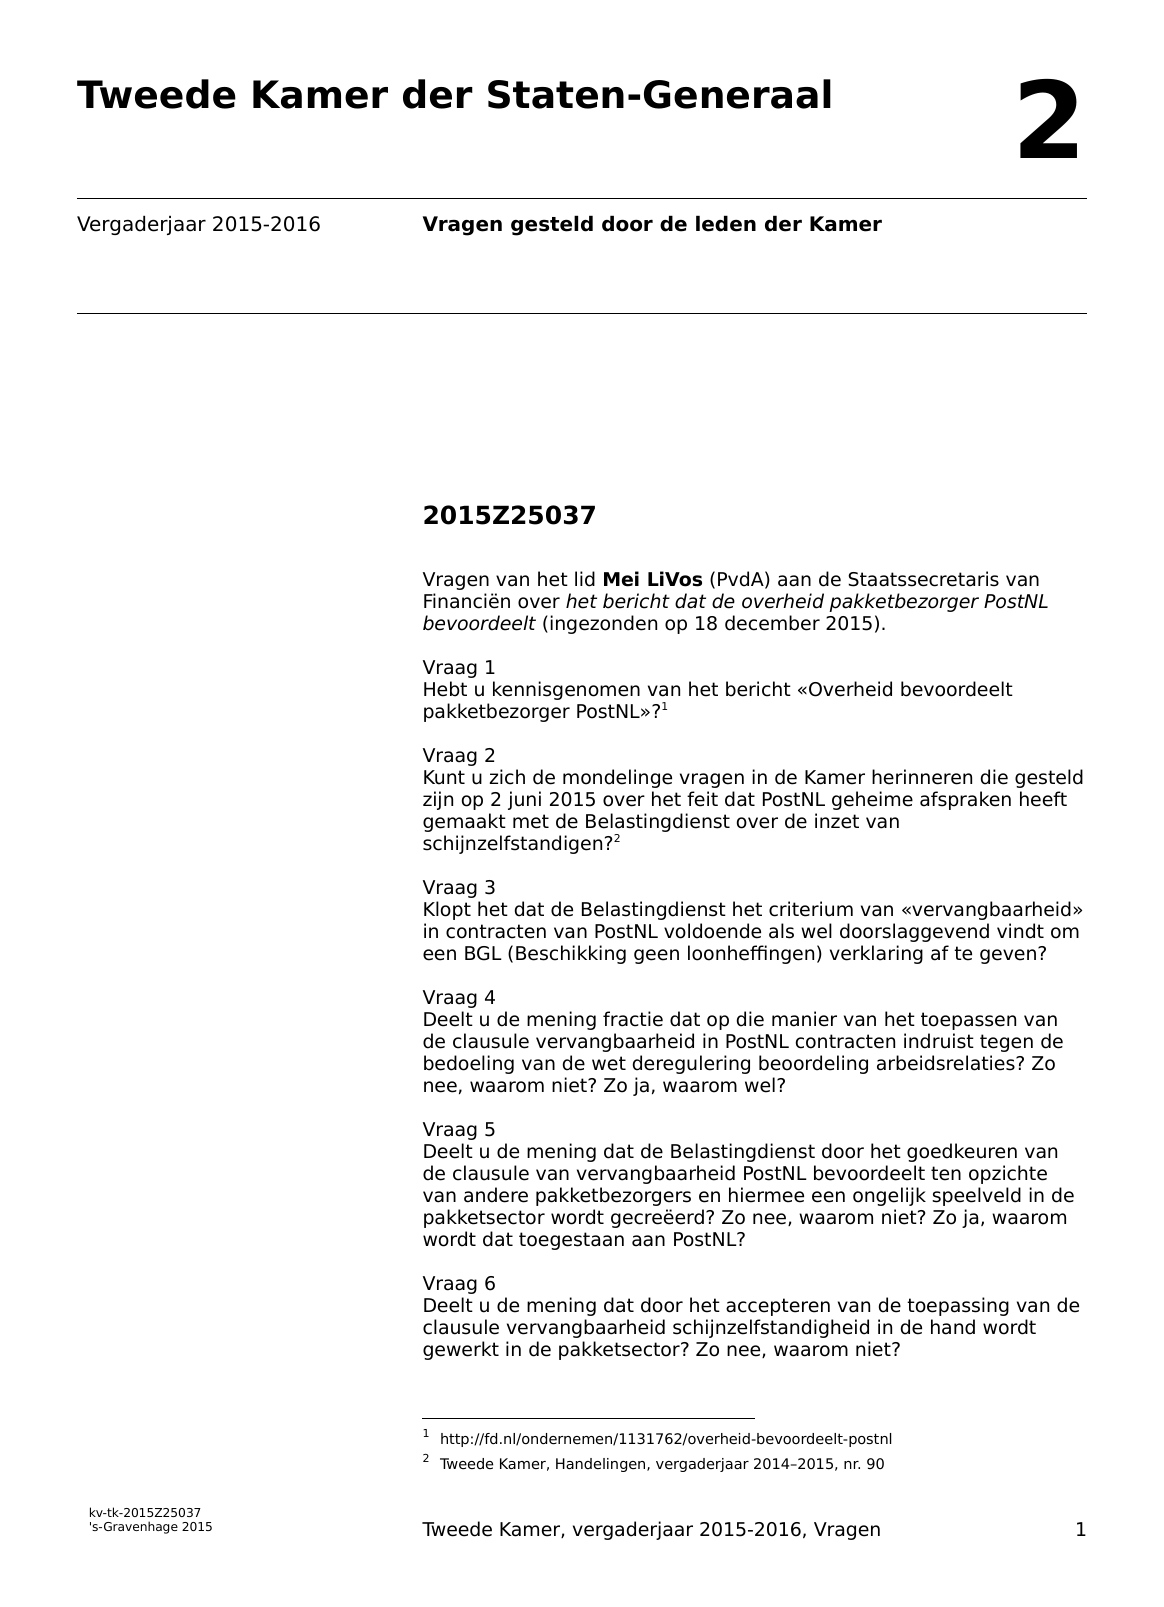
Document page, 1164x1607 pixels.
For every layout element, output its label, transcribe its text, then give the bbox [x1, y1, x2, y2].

text Kunt u zich de mondelinge vragen in de Kamer herinneren die gesteld zijn op 2 juni 2015 over het feit dat PostNL geheime afspraken heeft gemaakt met de Belastingdienst over de inzet van schijnzelfstandigen? [422, 767, 1087, 855]
text 's-Gravenhage 2015 [88, 1520, 323, 1534]
text kv-tk-2015Z25037 [88, 1506, 323, 1520]
text Vraag 4 [422, 987, 1087, 1009]
text Klopt het dat de Belastingdienst het criterium van «vervangbaarheid» in contracten van PostNL voldoende als wel doorslaggevend vindt om een BGL (Beschikking geen loonheffingen) verklaring af te geven? [422, 899, 1087, 965]
text Deelt u de mening dat de Belastingdienst door het goedkeuren van de clausule van vervangbaarheid PostNL bevoordeelt ten opzichte van andere pakketbezorgers en hiermee een ongelijk speelveld in de pakketsector wordt gecreëerd? Zo nee, waarom niet? Zo ja, waarom wordt dat toegestaan aan PostNL? [422, 1141, 1087, 1251]
text Vraag 1 [422, 657, 1087, 679]
table_cell Vragen gesteld door de leden der Kamer [422, 199, 1087, 313]
table_header 2 [886, 59, 1087, 198]
text Vraag 6 [422, 1273, 1087, 1295]
text Deelt u de mening fractie dat op die manier van het toepassen van de clausule vervangbaarheid in PostNL contracten indruist tegen de bedoeling van de wet deregulering beoordeling arbeidsrelaties? Zo nee, waarom niet? Zo ja, waarom wel? [422, 1009, 1087, 1097]
text Vraag 2 [422, 745, 1087, 767]
table_header Tweede Kamer der Staten-Generaal [77, 59, 886, 198]
text Vraag 5 [422, 1119, 1087, 1141]
text Hebt u kennisgenomen van het bericht «Overheid bevoordeelt pakketbezorger PostNL»? [422, 679, 1087, 723]
text http://fd.nl/ondernemen/1131762/overheid-bevoordeelt-postnl [422, 1427, 1087, 1449]
text Vraag 3 [422, 877, 1087, 899]
text Deelt u de mening dat door het accepteren van de toepassing van de clausule vervangbaarheid schijnzelfstandigheid in de hand wordt gewerkt in de pakketsector? Zo nee, waarom niet? [422, 1295, 1087, 1361]
text Vragen van het lid Mei LiVos (PvdA) aan de Staatssecretaris van Financiën over het bericht dat de overheid pakketbezorger PostNL bevoordeelt (ingezonden op 18 december 2015). [422, 569, 1087, 635]
table_cell Vergaderjaar 2015-2016 [77, 199, 422, 313]
text Tweede Kamer, Handelingen, vergaderjaar 2014–2015, nr. 90 [422, 1452, 1087, 1474]
text 2015Z25037 [422, 501, 1087, 531]
